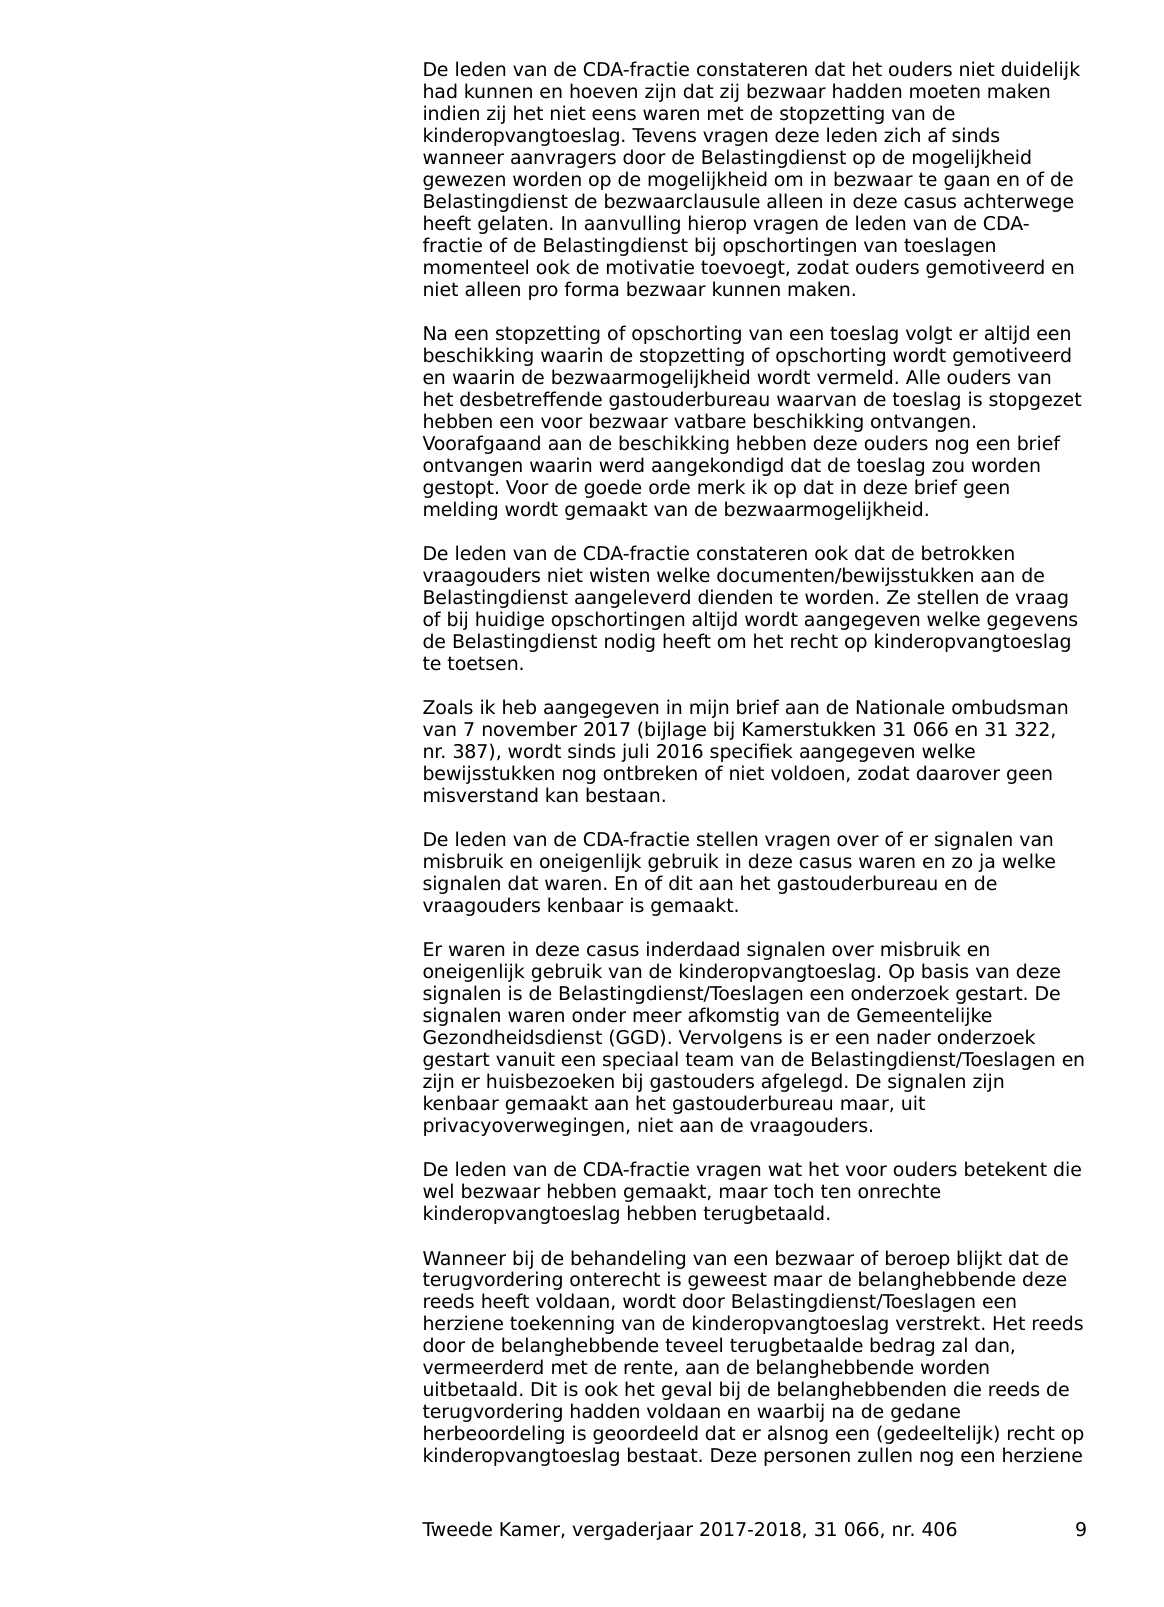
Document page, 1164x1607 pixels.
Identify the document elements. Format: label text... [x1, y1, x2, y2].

text De leden van de CDA-fractie constateren ook dat de betrokken vraagouders niet wisten welke documenten/bewijsstukken aan de Belastingdienst aangeleverd dienden te worden. Ze stellen de vraag of bij huidige opschortingen altijd wordt aangegeven welke gegevens de Belastingdienst nodig heeft om het recht op kinderopvangtoeslag te toetsen. [422, 543, 1087, 675]
text De leden van de CDA-fractie vragen wat het voor ouders betekent die wel bezwaar hebben gemaakt, maar toch ten onrechte kinderopvangtoeslag hebben terugbetaald. [422, 1159, 1087, 1225]
text De leden van de CDA-fractie stellen vragen over of er signalen van misbruik en oneigenlijk gebruik in deze casus waren en zo ja welke signalen dat waren. En of dit aan het gastouderbureau en de vraagouders kenbaar is gemaakt. [422, 829, 1087, 917]
text Er waren in deze casus inderdaad signalen over misbruik en oneigenlijk gebruik van de kinderopvangtoeslag. Op basis van deze signalen is de Belastingdienst/Toeslagen een onderzoek gestart. De signalen waren onder meer afkomstig van de Gemeentelijke Gezondheidsdienst (GGD). Vervolgens is er een nader onderzoek gestart vanuit een speciaal team van de Belastingdienst/Toeslagen en zijn er huisbezoeken bij gastouders afgelegd. De signalen zijn kenbaar gemaakt aan het gastouderbureau maar, uit privacyoverwegingen, niet aan de vraagouders. [422, 939, 1087, 1137]
text Na een stopzetting of opschorting van een toeslag volgt er altijd een beschikking waarin de stopzetting of opschorting wordt gemotiveerd en waarin de bezwaarmogelijkheid wordt vermeld. Alle ouders van het desbetreffende gastouderbureau waarvan de toeslag is stopgezet hebben een voor bezwaar vatbare beschikking ontvangen. Voorafgaand aan de beschikking hebben deze ouders nog een brief ontvangen waarin werd aangekondigd dat de toeslag zou worden gestopt. Voor de goede orde merk ik op dat in deze brief geen melding wordt gemaakt van de bezwaarmogelijkheid. [422, 323, 1087, 521]
text De leden van de CDA-fractie constateren dat het ouders niet duidelijk had kunnen en hoeven zijn dat zij bezwaar hadden moeten maken indien zij het niet eens waren met de stopzetting van de kinderopvangtoeslag. Tevens vragen deze leden zich af sinds wanneer aanvragers door de Belastingdienst op de mogelijkheid gewezen worden op de mogelijkheid om in bezwaar te gaan en of de Belastingdienst de bezwaarclausule alleen in deze casus achterwege heeft gelaten. In aanvulling hierop vragen de leden van de CDA-fractie of de Belastingdienst bij opschortingen van toeslagen momenteel ook de motivatie toevoegt, zodat ouders gemotiveerd en niet alleen pro forma bezwaar kunnen maken. [422, 59, 1087, 301]
text Wanneer bij de behandeling van een bezwaar of beroep blijkt dat de terugvordering onterecht is geweest maar de belanghebbende deze reeds heeft voldaan, wordt door Belastingdienst/Toeslagen een herziene toekenning van de kinderopvangtoeslag verstrekt. Het reeds door de belanghebbende teveel terugbetaalde bedrag zal dan, vermeerderd met de rente, aan de belanghebbende worden uitbetaald. Dit is ook het geval bij de belanghebbenden die reeds de terugvordering hadden voldaan en waarbij na de gedane herbeoordeling is geoordeeld dat er alsnog een (gedeeltelijk) recht op kinderopvangtoeslag bestaat. Deze personen zullen nog een herziene [422, 1247, 1087, 1467]
text Zoals ik heb aangegeven in mijn brief aan de Nationale ombudsman van 7 november 2017 (bijlage bij Kamerstukken 31 066 en 31 322, nr. 387), wordt sinds juli 2016 specifiek aangegeven welke bewijsstukken nog ontbreken of niet voldoen, zodat daarover geen misverstand kan bestaan. [422, 697, 1087, 807]
